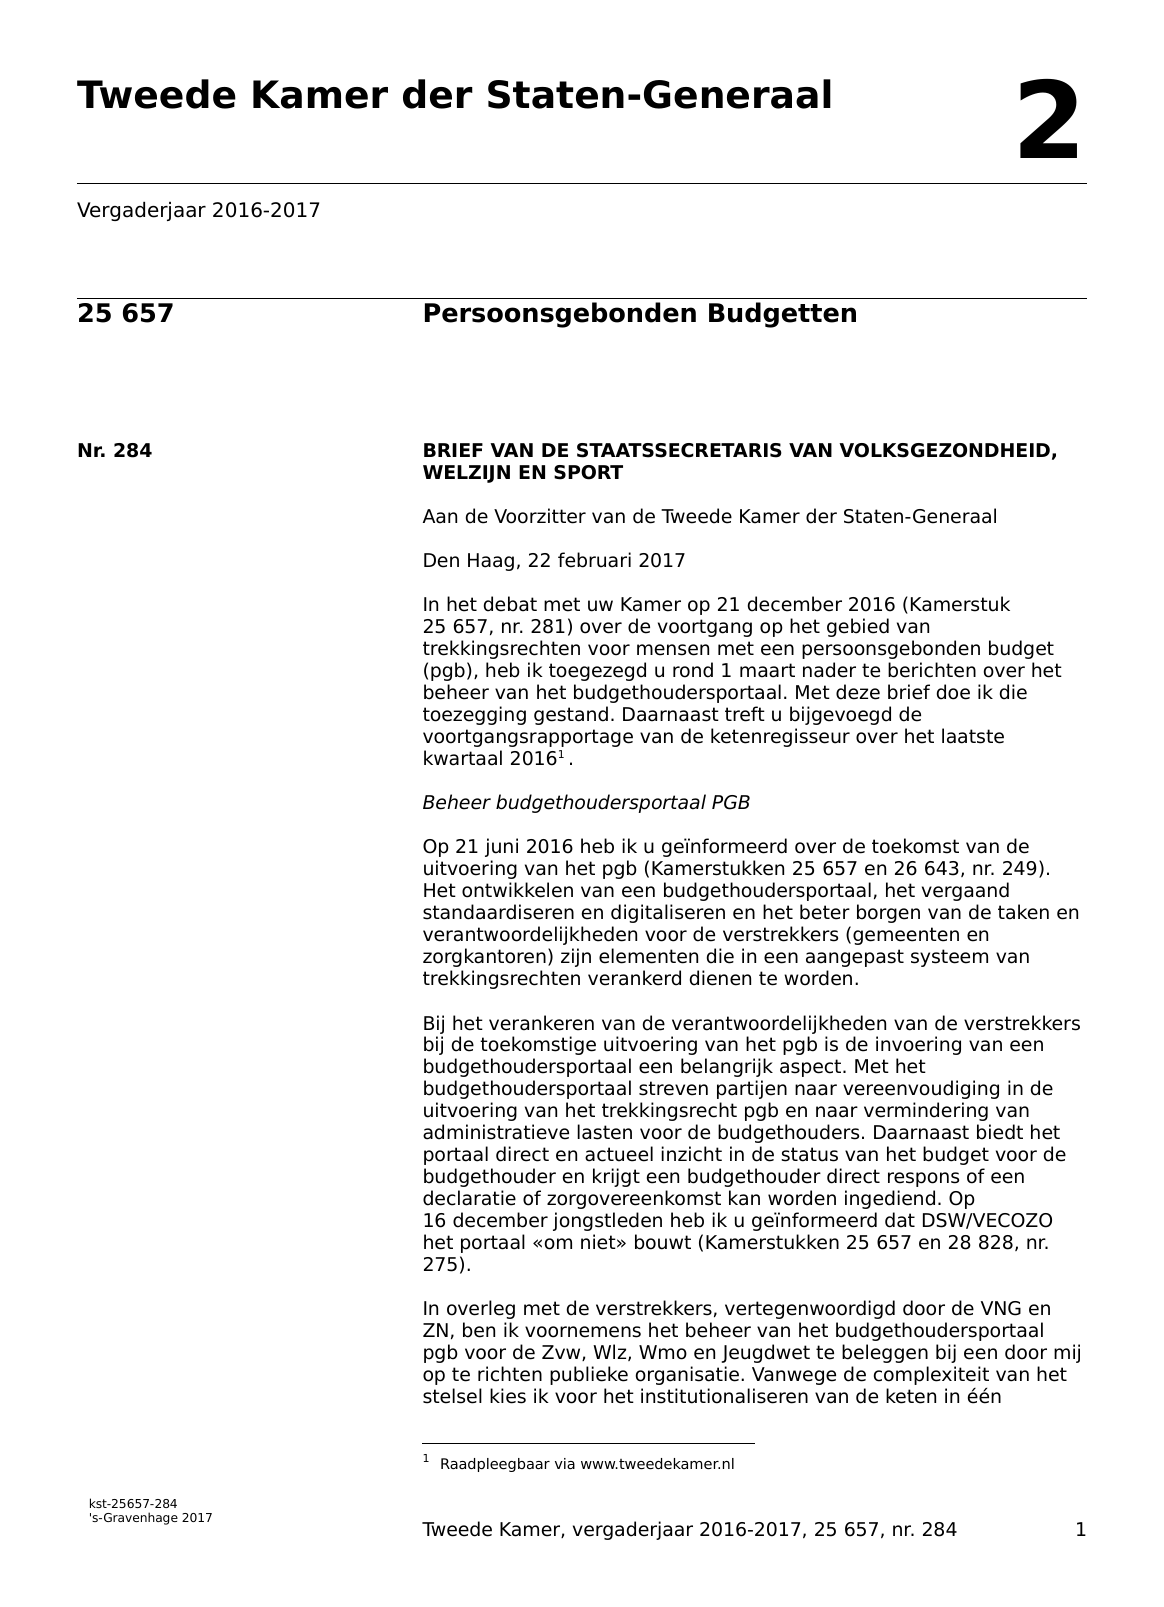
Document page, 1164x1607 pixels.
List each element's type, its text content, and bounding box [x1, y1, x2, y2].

subtitle 25 657 Persoonsgebonden Budgetten [77, 299, 1087, 329]
table_header 2 [886, 59, 1087, 183]
text In het debat met uw Kamer op 21 december 2016 (Kamerstuk 25 657, nr. 281) over de voortgang op het gebied van trekkingsrechten voor mensen met een persoonsgebonden budget (pgb), heb ik toegezegd u rond 1 maart nader te berichten over het beheer van het budgethoudersportaal. Met deze brief doe ik die toezegging gestand. Daarnaast treft u bijgevoegd de voortgangsrapportage van de ketenregisseur over het laatste kwartaal 2016. [422, 594, 1087, 770]
table_cell Vergaderjaar 2016-2017 [77, 184, 1087, 298]
subtitle Beheer budgethoudersportaal PGB [422, 792, 1087, 814]
text kst-25657-284 [88, 1497, 323, 1511]
text Den Haag, 22 februari 2017 [422, 550, 1087, 572]
text Aan de Voorzitter van de Tweede Kamer der Staten-Generaal [422, 506, 1087, 528]
text Raadpleegbaar via www.tweedekamer.nl [422, 1452, 1087, 1474]
text Op 21 juni 2016 heb ik u geïnformeerd over de toekomst van de uitvoering van het pgb (Kamerstukken 25 657 en 26 643, nr. 249). Het ontwikkelen van een budgethoudersportaal, het vergaand standaardiseren en digitaliseren en het beter borgen van de taken en verantwoordelijkheden voor de verstrekkers (gemeenten en zorgkantoren) zijn elementen die in een aangepast systeem van trekkingsrechten verankerd dienen te worden. [422, 836, 1087, 990]
text In overleg met de verstrekkers, vertegenwoordigd door de VNG en ZN, ben ik voornemens het beheer van het budgethoudersportaal pgb voor de Zvw, Wlz, Wmo en Jeugdwet te beleggen bij een door mij op te richten publieke organisatie. Vanwege de complexiteit van het stelsel kies ik voor het institutionaliseren van de keten in één [422, 1298, 1087, 1408]
text Bij het verankeren van de verantwoordelijkheden van de verstrekkers bij de toekomstige uitvoering van het pgb is de invoering van een budgethoudersportaal een belangrijk aspect. Met het budgethoudersportaal streven partijen naar vereenvoudiging in de uitvoering van het trekkingsrecht pgb en naar vermindering van administratieve lasten voor de budgethouders. Daarnaast biedt het portaal direct en actueel inzicht in de status van het budget voor de budgethouder en krijgt een budgethouder direct respons of een declaratie of zorgovereenkomst kan worden ingediend. Op 16 december jongstleden heb ik u geïnformeerd dat DSW/VECOZO het portaal «om niet» bouwt (Kamerstukken 25 657 en 28 828, nr. 275). [422, 1012, 1087, 1276]
subtitle Nr. 284 BRIEF VAN DE STAATSSECRETARIS VAN VOLKSGEZONDHEID, WELZIJN EN SPORT [77, 440, 1087, 484]
text 's-Gravenhage 2017 [88, 1511, 323, 1525]
table_header Tweede Kamer der Staten-Generaal [77, 59, 886, 183]
